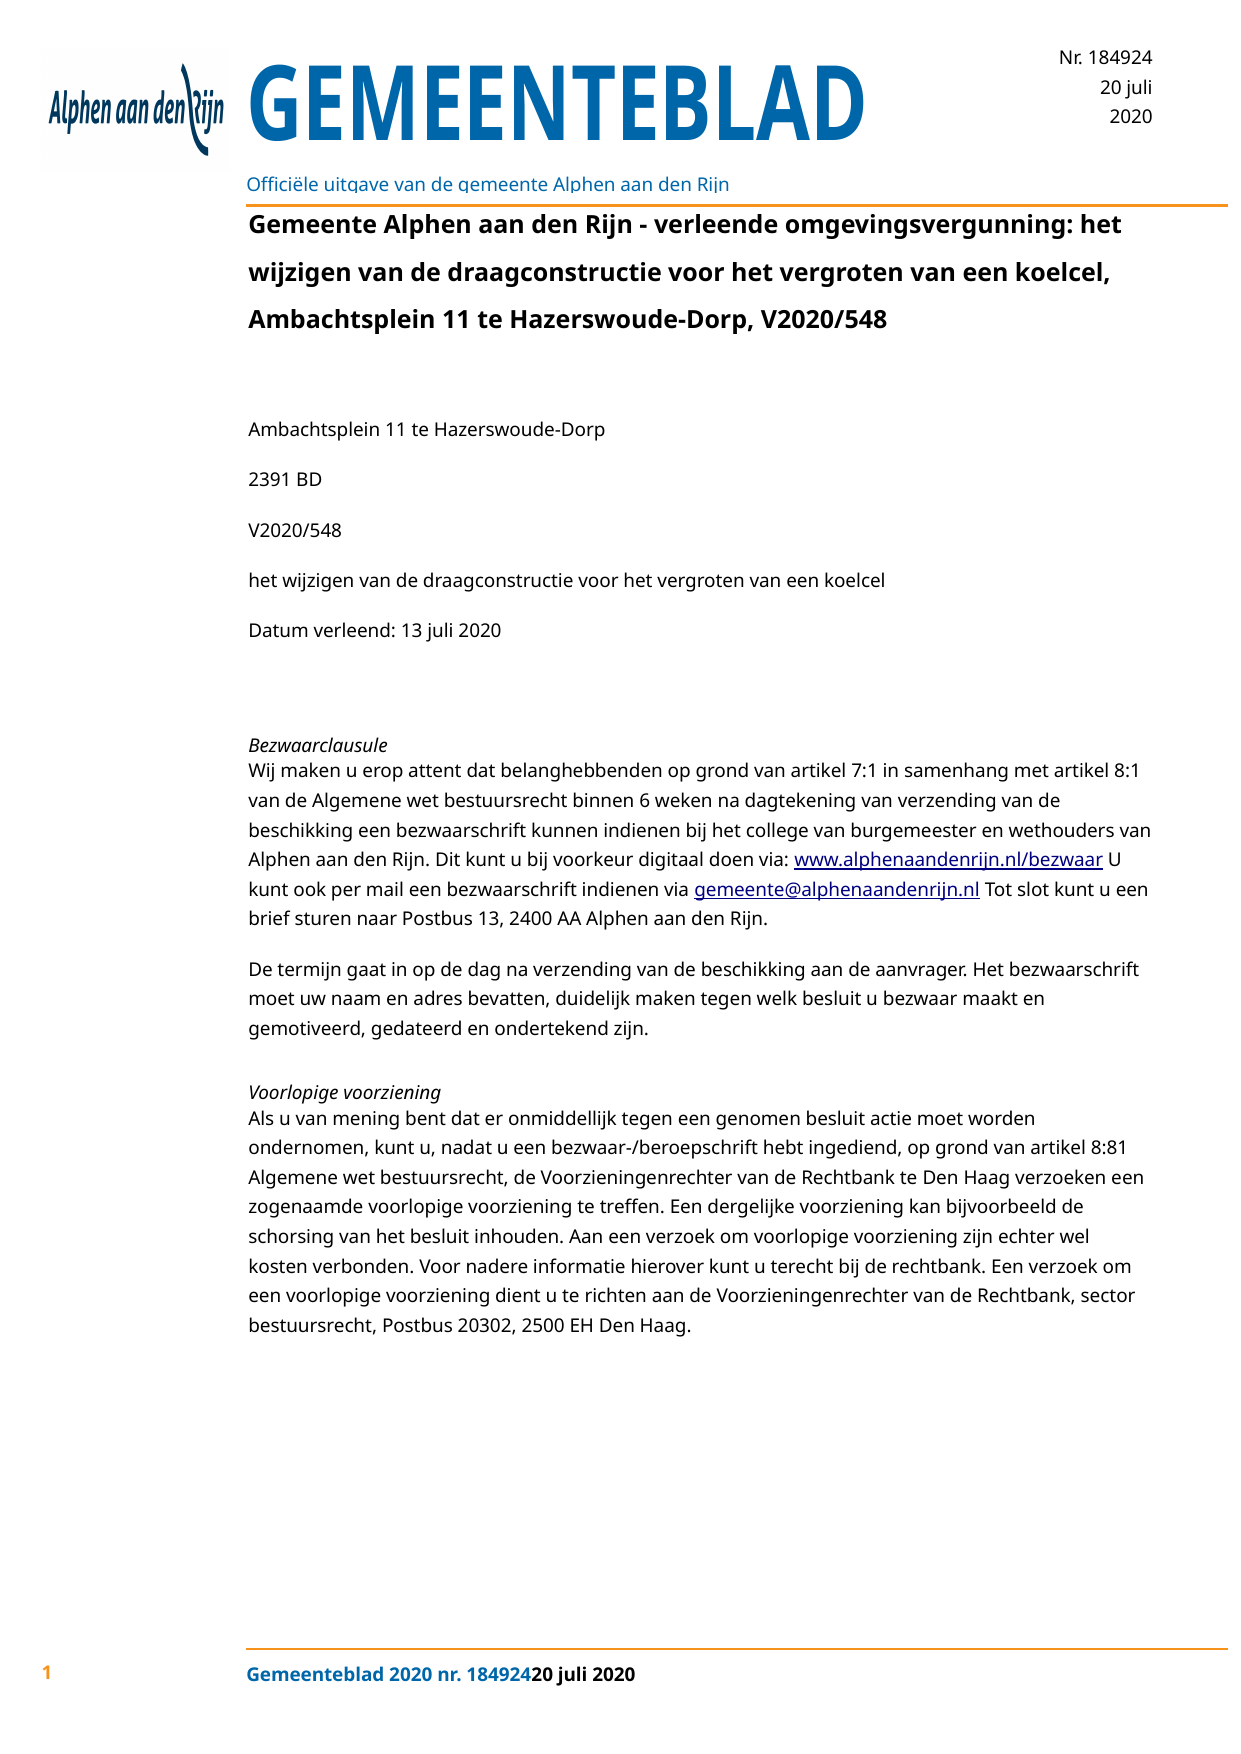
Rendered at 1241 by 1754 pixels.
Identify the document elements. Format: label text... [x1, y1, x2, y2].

text Gemeente Alphen aan den Rijn - verleende omgevingsvergunning: het wijzigen van de draagconstructie voor het vergroten van een koelcel, Ambachtsplein 11 te Hazerswoude-Dorp, V2020/548 [248, 207, 1152, 336]
text Wij maken u erop attent dat belanghebbenden op grond van artikel 7:1 in samenhang met artikel 8:1 van de Algemene wet bestuursrecht binnen 6 weken na dagtekening van verzending van de beschikking een bezwaarschrift kunnen indienen bij het college van burgemeester en wethouders van Alphen aan den Rijn. Dit kunt u bij voorkeur digitaal doen via: www.alphenaandenrijn.nl/bezwaar U kunt ook per mail een bezwaarschrift indienen via gemeente@alphenaandenrijn.nl Tot slot kunt u een brief sturen naar Postbus 13, 2400 AA Alphen aan den Rijn. [248, 758, 1152, 931]
text Ambachtsplein 11 te Hazerswoude-Dorp [248, 416, 1152, 442]
text Als u van mening bent dat er onmiddellijk tegen een genomen besluit actie moet worden ondernomen, kunt u, nadat u een bezwaar-/beroepschrift hebt ingediend, op grond van artikel 8:81 Algemene wet bestuursrecht, de Voorzieningenrechter van de Rechtbank te Den Haag verzoeken een zogenaamde voorlopige voorziening te treffen. Een dergelijke voorziening kan bijvoorbeeld de schorsing van het besluit inhouden. Aan een verzoek om voorlopige voorziening zijn echter wel kosten verbonden. Voor nadere informatie hierover kunt u terecht bij de rechtbank. Een verzoek om een voorlopige voorziening dient u te richten aan de Voorzieningenrechter van de Rechtbank, sector bestuursrecht, Postbus 20302, 2500 EH Den Haag. [248, 1105, 1152, 1338]
text 2391 BD [248, 466, 1152, 492]
text Voorlopige voorziening [248, 1079, 1152, 1105]
text Bezwaarclausule [248, 732, 1152, 758]
text V2020/548 [248, 517, 1152, 542]
picture [41, 47, 231, 172]
text het wijzigen van de draagconstructie voor het vergroten van een koelcel [248, 567, 1152, 593]
text Datum verleend: 13 juli 2020 [248, 618, 1152, 643]
text De termijn gaat in op de dag na verzending van de beschikking aan de aanvrager. Het bezwaarschrift moet uw naam en adres bevatten, duidelijk maken tegen welk besluit u bezwaar maakt en gemotiveerd, gedateerd en ondertekend zijn. [248, 956, 1152, 1041]
